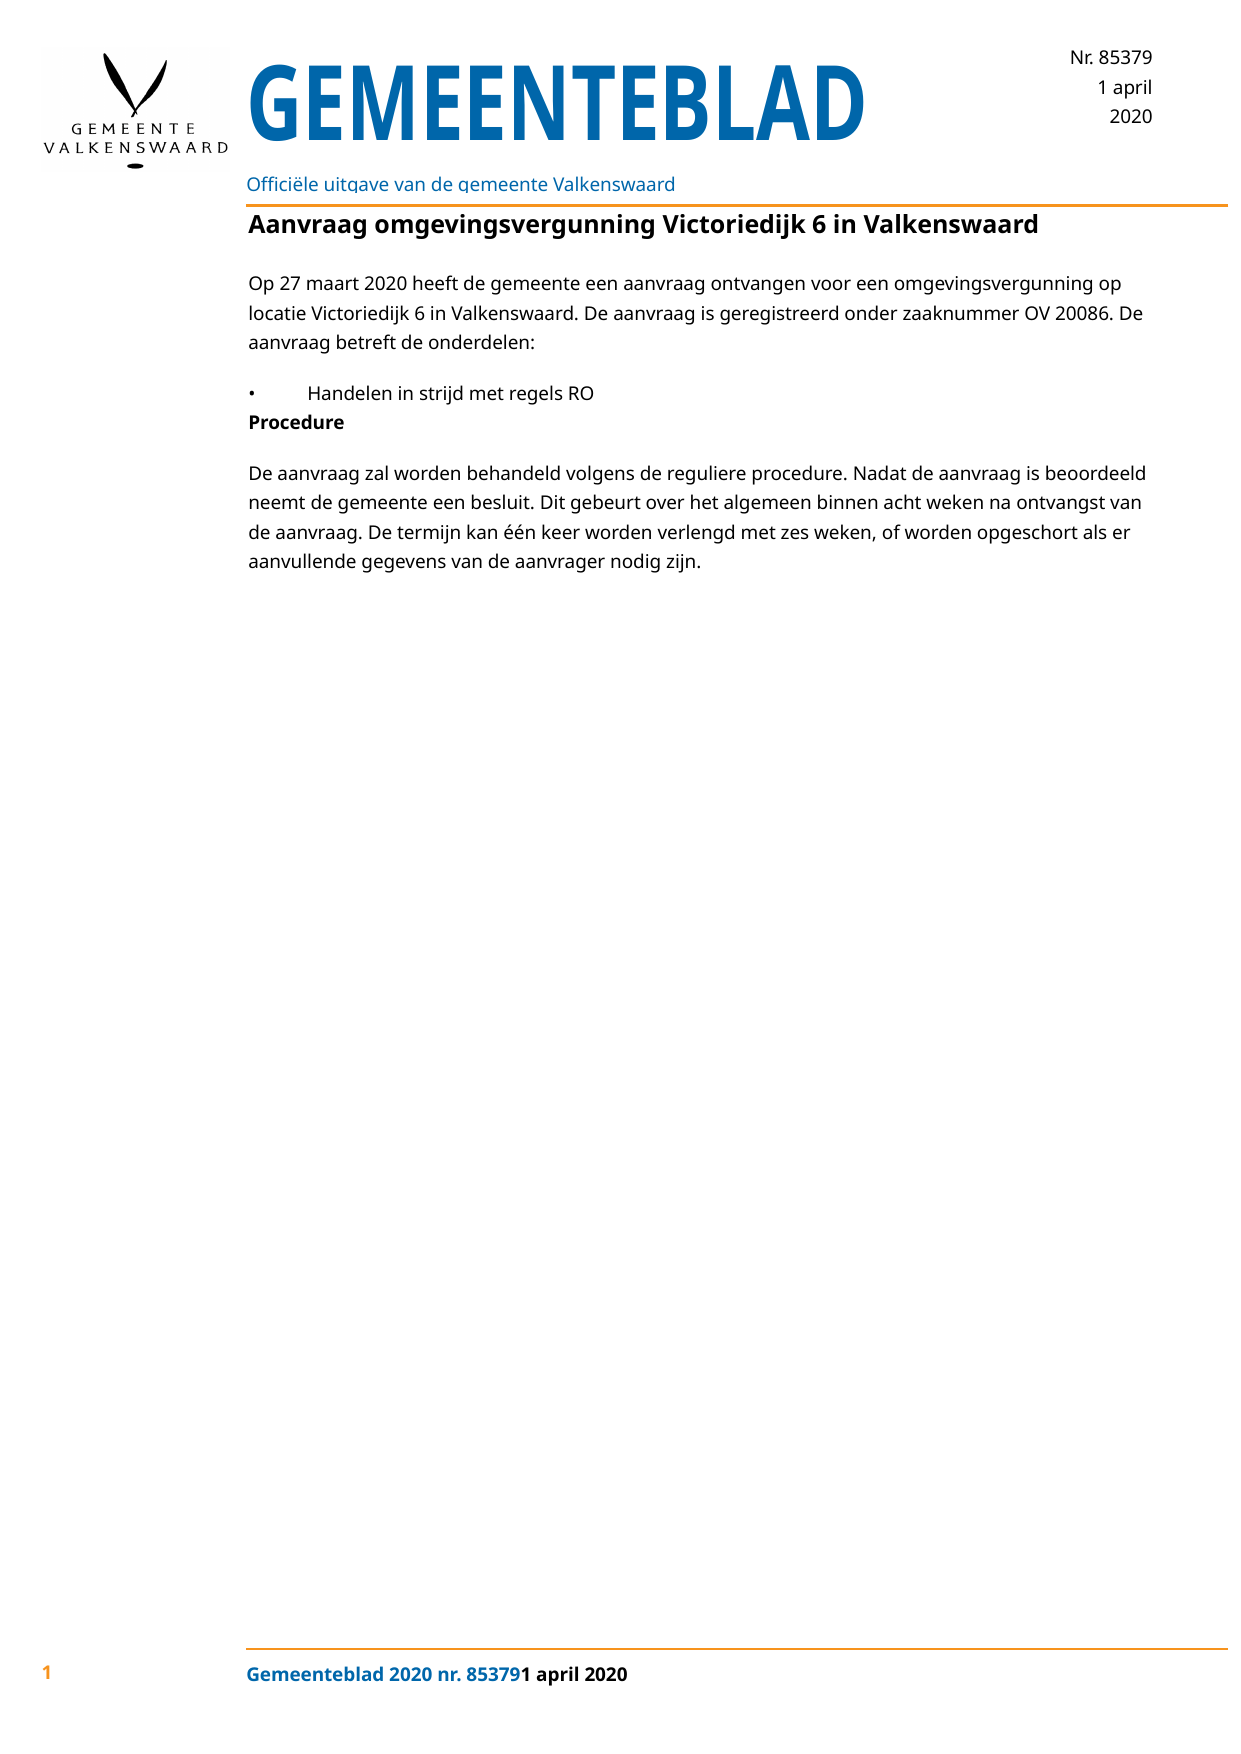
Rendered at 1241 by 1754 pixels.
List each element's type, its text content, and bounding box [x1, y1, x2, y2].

text Op 27 maart 2020 heeft de gemeente een aanvraag ontvangen voor een omgevingsvergunning op locatie Victoriedijk 6 in Valkenswaard. De aanvraag is geregistreerd onder zaaknummer OV 20086. De aanvraag betreft de onderdelen: [248, 270, 1152, 355]
picture [41, 47, 231, 172]
text Procedure [248, 409, 1152, 435]
text Aanvraag omgevingsvergunning Victoriedijk 6 in Valkenswaard [248, 207, 1152, 241]
text De aanvraag zal worden behandeld volgens de reguliere procedure. Nadat de aanvraag is beoordeeld neemt de gemeente een besluit. Dit gebeurt over het algemeen binnen acht weken na ontvangst van de aanvraag. De termijn kan één keer worden verlengd met zes weken, of worden opgeschort als er aanvullende gegevens van de aanvrager nodig zijn. [248, 460, 1152, 574]
list Handelen in strijd met regels RO [248, 380, 1152, 406]
